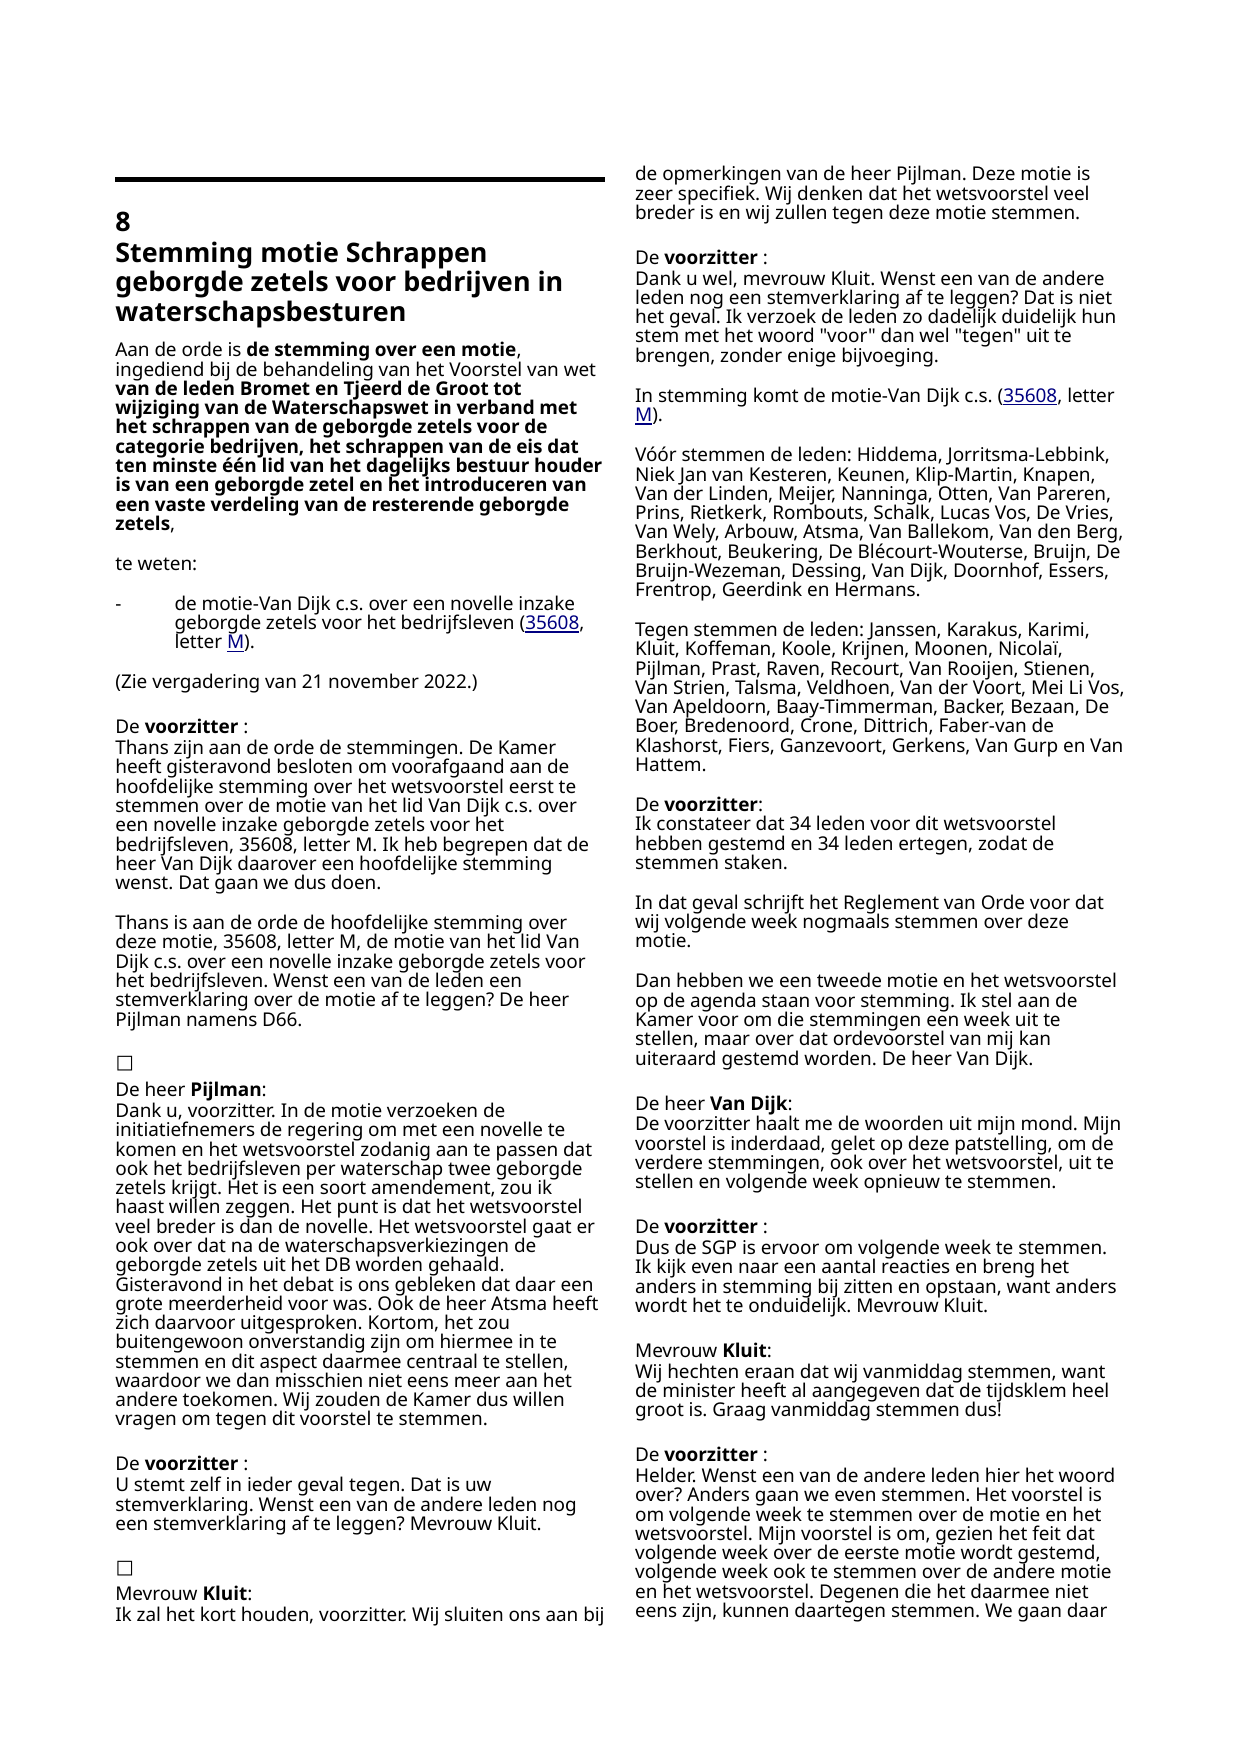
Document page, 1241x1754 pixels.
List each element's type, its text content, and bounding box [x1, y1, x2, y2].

text De voorzitter : [115, 713, 605, 739]
text ⬜ [115, 1051, 605, 1076]
text Dank u, voorzitter. In de motie verzoeken de initiatiefnemers de regering om met een novelle te komen en het wetsvoorstel zodanig aan te passen dat ook het bedrijfsleven per waterschap twee geborgde zetels krijgt. Het is een soort amendement, zou ik haast willen zeggen. Het punt is dat het wetsvoorstel veel breder is dan de novelle. Het wetsvoorstel gaat er ook over dat na de waterschapsverkiezingen de geborgde zetels uit het DB worden gehaald. Gisteravond in het debat is ons gebleken dat daar een grote meerderheid voor was. Ook de heer Atsma heeft zich daarvoor uitgesproken. Kortom, het zou buitengewoon onverstandig zijn om hiermee in te stemmen en dit aspect daarmee centraal te stellen, waardoor we dan misschien niet eens meer aan het andere toekomen. Wij zouden de Kamer dus willen vragen om tegen dit voorstel te stemmen. [115, 1102, 605, 1430]
text te weten: [115, 555, 605, 574]
text Thans zijn aan de orde de stemmingen. De Kamer heeft gisteravond besloten om voorafgaand aan de hoofdelijke stemming over het wetsvoorstel eerst te stemmen over de motie van het lid Van Dijk c.s. over een novelle inzake geborgde zetels voor het bedrijfsleven, 35608, letter M. Ik heb begrepen dat de heer Van Dijk daarover een hoofdelijke stemming wenst. Dat gaan we dus doen. [115, 739, 605, 893]
text De voorzitter : [115, 1451, 605, 1476]
list de motie-Van Dijk c.s. over een novelle inzake geborgde zetels voor het bedrijfsleven (35608, letter M). [115, 595, 605, 653]
text Dus de SGP is ervoor om volgende week te stemmen. Ik kijk even naar een aantal reacties en breng het anders in stemming bij zitten en opstaan, want anders wordt het te onduidelijk. Mevrouw Kluit. [635, 1239, 1125, 1316]
text U stemt zelf in ieder geval tegen. Dat is uw stemverklaring. Wenst een van de andere leden nog een stemverklaring af te leggen? Mevrouw Kluit. [115, 1476, 605, 1534]
text ⬜ [115, 1555, 605, 1581]
text De heer Van Dijk: [635, 1090, 1125, 1115]
text Thans is aan de orde de hoofdelijke stemming over deze motie, 35608, letter M, de motie van het lid Van Dijk c.s. over een novelle inzake geborgde zetels voor het bedrijfsleven. Wenst een van de leden een stemverklaring over de motie af te leggen? De heer Pijlman namens D66. [115, 914, 605, 1030]
text Dan hebben we een tweede motie en het wetsvoorstel op de agenda staan voor stemming. Ik stel aan de Kamer voor om die stemmingen een week uit te stellen, maar over dat ordevoorstel van mij kan uiteraard gestemd worden. De heer Van Dijk. [635, 972, 1125, 1069]
text Mevrouw Kluit: [115, 1581, 605, 1606]
text Helder. Wenst een van de andere leden hier het woord over? Anders gaan we even stemmen. Het voorstel is om volgende week te stemmen over de motie en het wetsvoorstel. Mijn voorstel is om, gezien het feit dat volgende week over de eerste motie wordt gestemd, volgende week ook te stemmen over de andere motie en het wetsvoorstel. Degenen die het daarmee niet eens zijn, kunnen daartegen stemmen. We gaan daar [635, 1467, 1125, 1621]
text Ik zal het kort houden, voorzitter. Wij sluiten ons aan bij [115, 1606, 605, 1626]
text De voorzitter haalt me de woorden uit mijn mond. Mijn voorstel is inderdaad, gelet op deze patstelling, om de verdere stemmingen, ook over het wetsvoorstel, uit te stellen en volgende week opnieuw te stemmen. [635, 1115, 1125, 1192]
text De heer Pijlman: [115, 1076, 605, 1102]
text de opmerkingen van de heer Pijlman. Deze motie is zeer specifiek. Wij denken dat het wetsvoorstel veel breder is en wij zullen tegen deze motie stemmen. [635, 165, 1125, 223]
text De voorzitter : [635, 1441, 1125, 1467]
text (Zie vergadering van 21 november 2022.) [115, 673, 605, 693]
text Wij hechten eraan dat wij vanmiddag stemmen, want de minister heeft al aangegeven dat de tijdsklem heel groot is. Graag vanmiddag stemmen dus! [635, 1363, 1125, 1421]
text In stemming komt de motie-Van Dijk c.s. (35608, letter M). [635, 387, 1125, 425]
text Tegen stemmen de leden: Janssen, Karakus, Karimi, Kluit, Koffeman, Koole, Krijnen, Moonen, Nicolaï, Pijlman, Prast, Raven, Recourt, Van Rooijen, Stienen, Van Strien, Talsma, Veldhoen, Van der Voort, Mei Li Vos, Van Apeldoorn, Baay-Timmerman, Backer, Bezaan, De Boer, Bredenoord, Crone, Dittrich, Faber-van de Klashorst, Fiers, Ganzevoort, Gerkens, Van Gurp en Van Hattem. [635, 621, 1125, 775]
text De voorzitter : [635, 244, 1125, 270]
text Ik constateer dat 34 leden voor dit wetsvoorstel hebben gestemd en 34 leden ertegen, zodat de stemmen staken. [635, 815, 1125, 873]
text Vóór stemmen de leden: Hiddema, Jorritsma-Lebbink, Niek Jan van Kesteren, Keunen, Klip-Martin, Knapen, Van der Linden, Meijer, Nanninga, Otten, Van Pareren, Prins, Rietkerk, Rombouts, Schalk, Lucas Vos, De Vries, Van Wely, Arbouw, Atsma, Van Ballekom, Van den Berg, Berkhout, Beukering, De Blécourt-Wouterse, Bruijn, De Bruijn-Wezeman, Dessing, Van Dijk, Doornhof, Essers, Frentrop, Geerdink en Hermans. [635, 446, 1125, 600]
text De voorzitter: [635, 796, 1125, 815]
text Aan de orde is de stemming over een motie, ingediend bij de behandeling van het Voorstel van wet van de leden Bromet en Tjeerd de Groot tot wijziging van de Waterschapswet in verband met het schrappen van de geborgde zetels voor de categorie bedrijven, het schrappen van de eis dat ten minste één lid van het dagelijks bestuur houder is van een geborgde zetel en het introduceren van een vaste verdeling van de resterende geborgde zetels, [115, 341, 605, 534]
text Stemming motie Schrappen geborgde zetels voor bedrijven in waterschapsbesturen [115, 239, 605, 341]
text In dat geval schrijft het Reglement van Orde voor dat wij volgende week nogmaals stemmen over deze motie. [635, 894, 1125, 952]
text 8 [115, 203, 605, 239]
text De voorzitter : [635, 1213, 1125, 1239]
text Mevrouw Kluit: [635, 1337, 1125, 1363]
text Dank u wel, mevrouw Kluit. Wenst een van de andere leden nog een stemverklaring af te leggen? Dat is niet het geval. Ik verzoek de leden zo dadelijk duidelijk hun stem met het woord "voor" dan wel "tegen" uit te brengen, zonder enige bijvoeging. [635, 270, 1125, 366]
